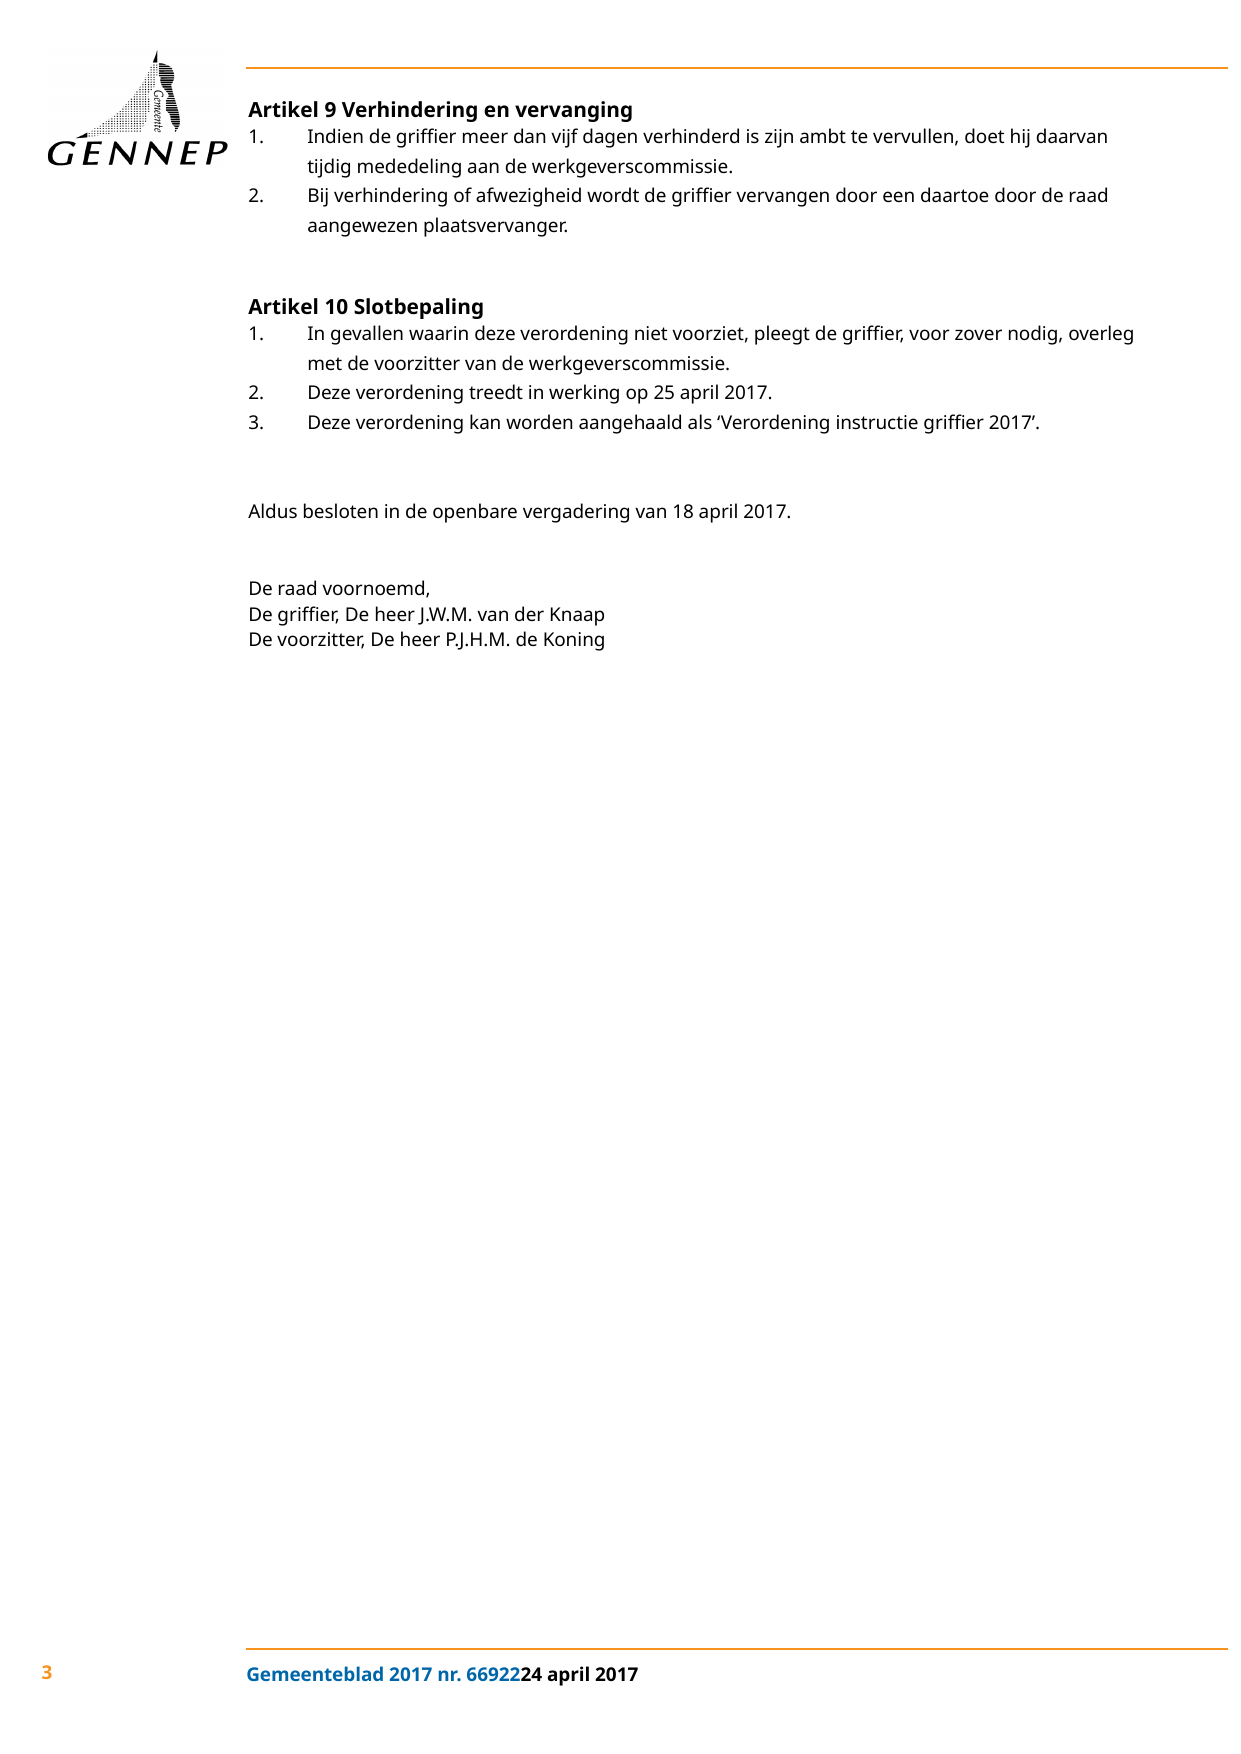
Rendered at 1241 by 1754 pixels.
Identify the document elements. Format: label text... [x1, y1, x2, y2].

text De voorzitter, De heer P.J.H.M. de Koning [248, 627, 1152, 652]
text De griffier, De heer J.W.M. van der Knaap [248, 601, 1152, 627]
list Bij verhindering of afwezigheid wordt de griffier vervangen door een daartoe door de raad aangewezen plaatsvervanger. [248, 182, 1152, 238]
list In gevallen waarin deze verordening niet voorziet, pleegt de griffier, voor zover nodig, overleg met de voorzitter van de werkgeverscommissie. [248, 320, 1152, 376]
text De raad voornoemd, [248, 575, 1152, 601]
picture [41, 47, 231, 172]
text Artikel 9 Verhindering en vervanging [248, 95, 1152, 123]
list Indien de griffier meer dan vijf dagen verhinderd is zijn ambt te vervullen, doet hij daarvan tijdig mededeling aan de werkgeverscommissie. [248, 123, 1152, 178]
list Deze verordening treedt in werking op 25 april 2017. [248, 379, 1152, 405]
text Aldus besloten in de openbare vergadering van 18 april 2017. [248, 498, 1152, 524]
list Deze verordening kan worden aangehaald als ‘Verordening instructie griffier 2017’. [248, 409, 1152, 435]
text Artikel 10 Slotbepaling [248, 292, 1152, 320]
